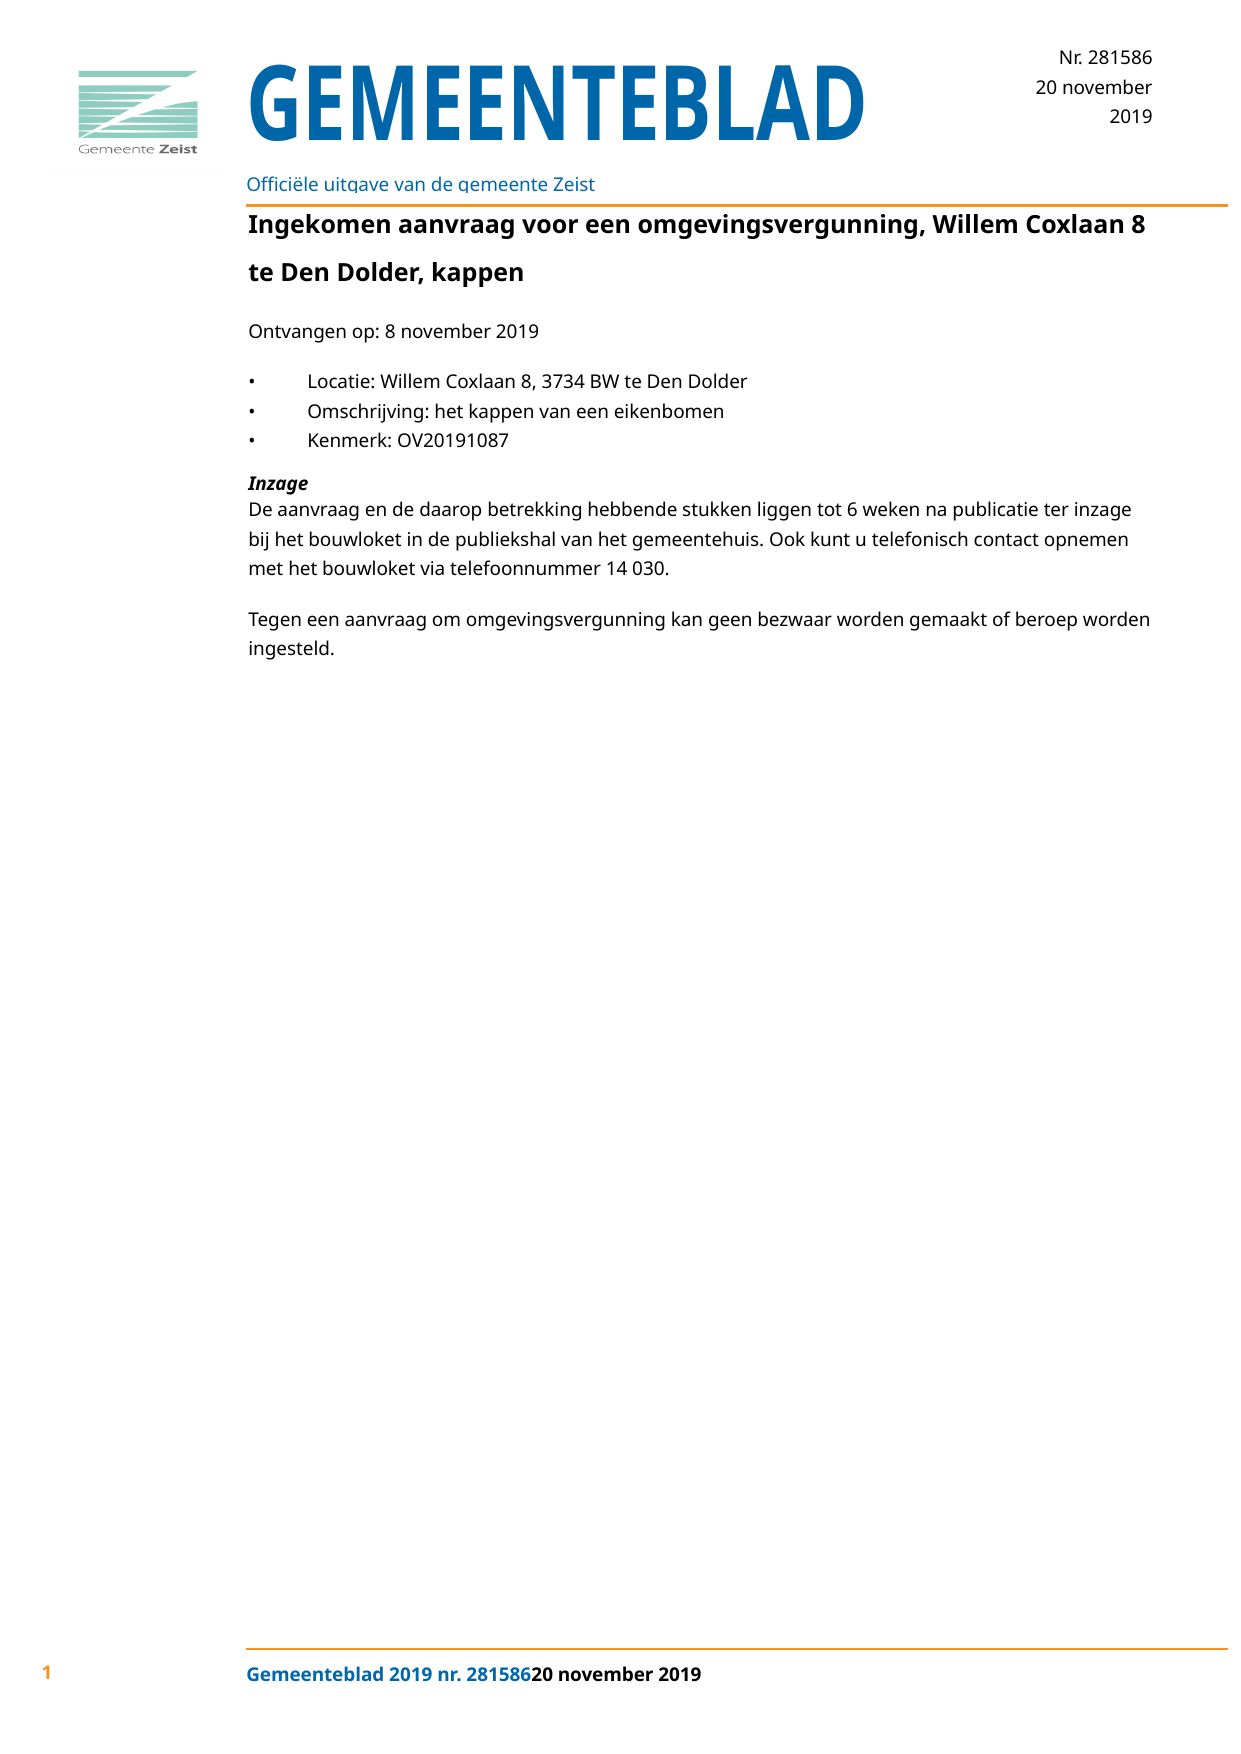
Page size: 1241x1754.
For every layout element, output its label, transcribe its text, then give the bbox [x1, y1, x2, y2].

list Kenmerk: OV20191087 [248, 427, 1152, 453]
text Inzage [248, 471, 1152, 496]
list Omschrijving: het kappen van een eikenbomen [248, 398, 1152, 424]
picture [41, 47, 231, 172]
text De aanvraag en de daarop betrekking hebbende stukken liggen tot 6 weken na publicatie ter inzage bij het bouwloket in de publiekshal van het gemeentehuis. Ook kunt u telefonisch contact opnemen met het bouwloket via telefoonnummer 14 030. [248, 496, 1152, 581]
list Locatie: Willem Coxlaan 8, 3734 BW te Den Dolder [248, 368, 1152, 394]
text Tegen een aanvraag om omgevingsvergunning kan geen bezwaar worden gemaakt of beroep worden ingesteld. [248, 606, 1152, 661]
text Ingekomen aanvraag voor een omgevingsvergunning, Willem Coxlaan 8 te Den Dolder, kappen [248, 207, 1152, 288]
text Ontvangen op: 8 november 2019 [248, 318, 1152, 344]
